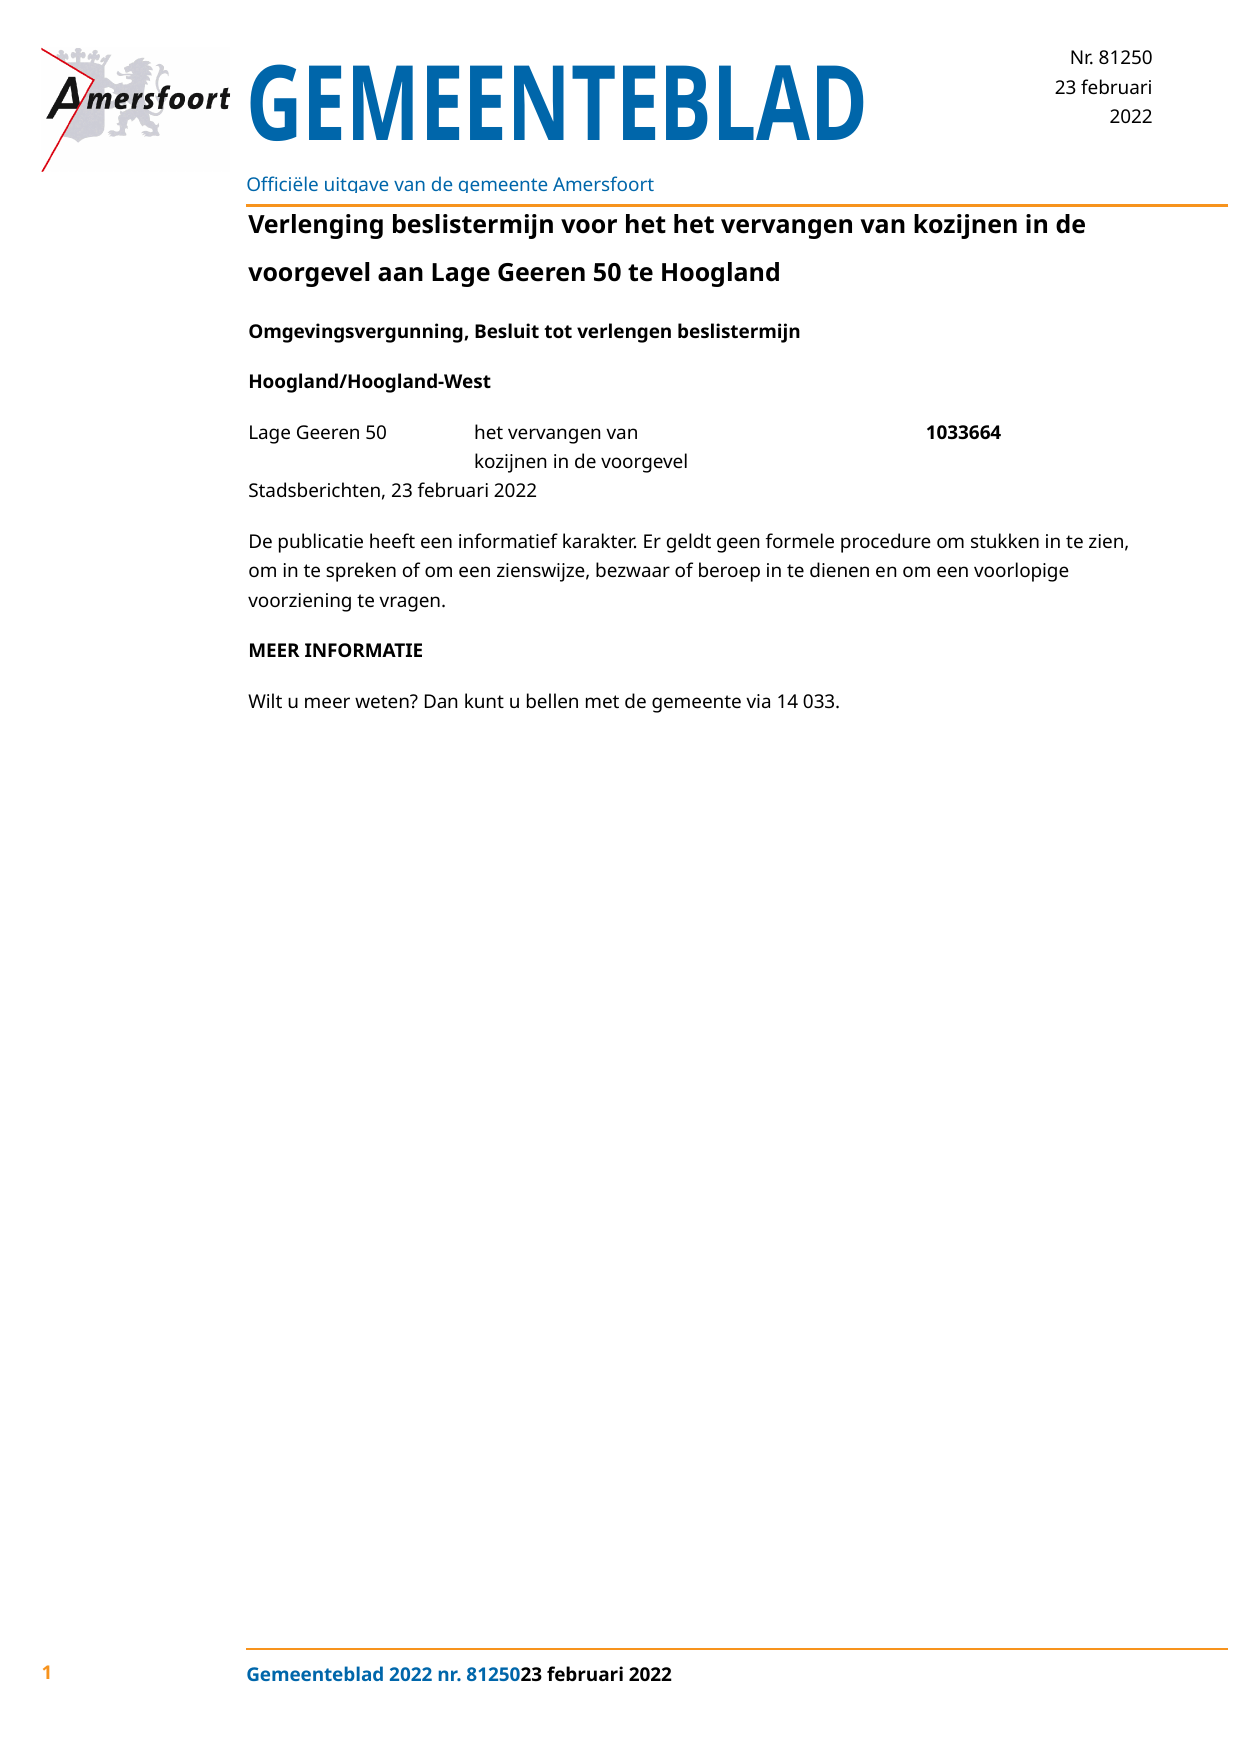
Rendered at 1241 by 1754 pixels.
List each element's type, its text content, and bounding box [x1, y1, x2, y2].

text Wilt u meer weten? Dan kunt u bellen met de gemeente via 14 033. [248, 688, 1152, 713]
picture [41, 47, 231, 172]
text MEER INFORMATIE [248, 637, 1152, 663]
table_header 1033664 [926, 419, 1152, 474]
text De publicatie heeft een informatief karakter. Er geldt geen formele procedure om stukken in te zien, om in te spreken of om een zienswijze, bezwaar of beroep in te dienen en om een voorlopige voorziening te vragen. [248, 528, 1152, 613]
text Stadsberichten, 23 februari 2022 [248, 477, 1152, 503]
table_header het vervangen van kozijnen in de voorgevel [474, 419, 700, 474]
table_header [700, 419, 926, 474]
text Hoogland/Hoogland-West [248, 368, 1152, 394]
text Verlenging beslistermijn voor het het vervangen van kozijnen in de voorgevel aan Lage Geeren 50 te Hoogland [248, 207, 1152, 288]
table_header Lage Geeren 50 [248, 419, 474, 474]
text Omgevingsvergunning, Besluit tot verlengen beslistermijn [248, 318, 1152, 344]
